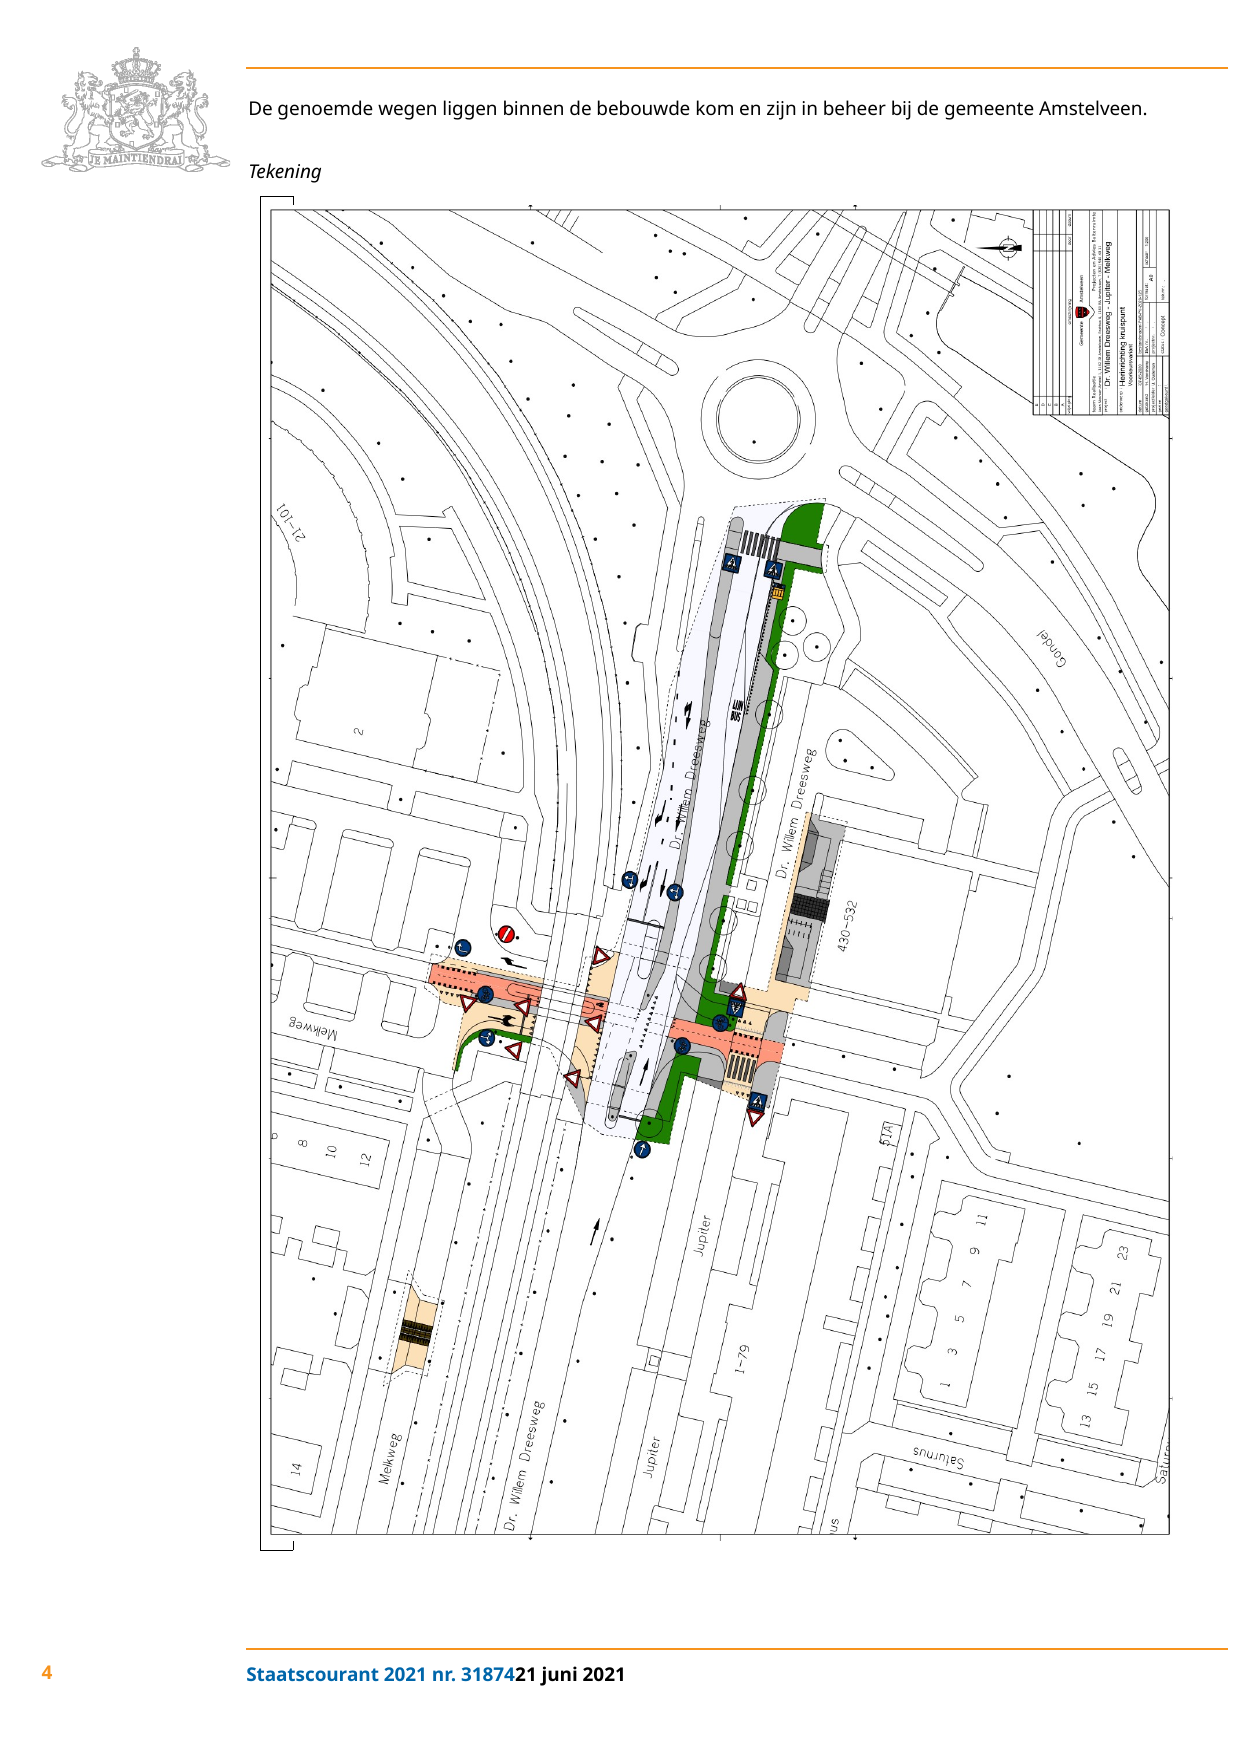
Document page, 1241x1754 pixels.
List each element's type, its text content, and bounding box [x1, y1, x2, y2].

text De genoemde wegen liggen binnen de bebouwde kom en zijn in beheer bij de gemeente Amstelveen. [248, 95, 1152, 121]
picture [268, 205, 1173, 1541]
text Tekening [248, 159, 1152, 184]
picture [41, 47, 231, 172]
